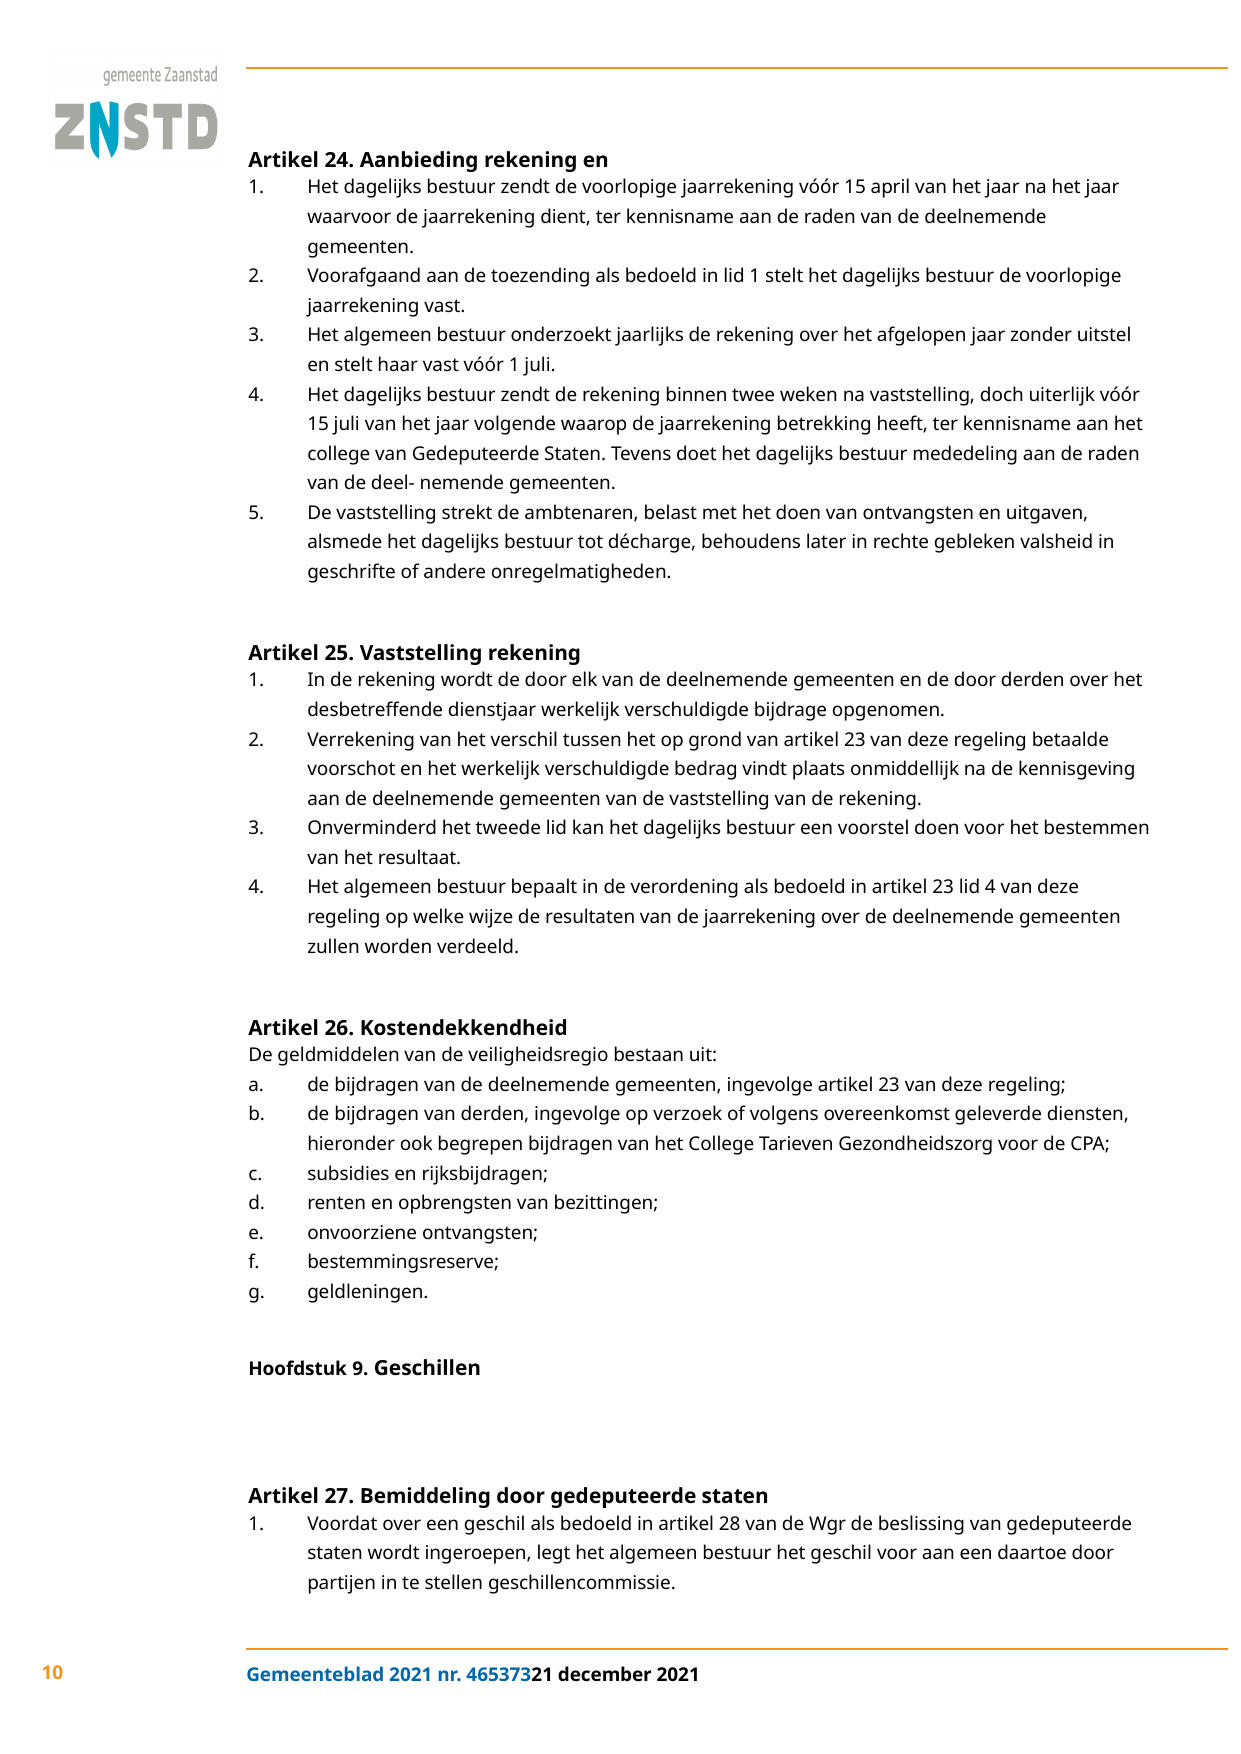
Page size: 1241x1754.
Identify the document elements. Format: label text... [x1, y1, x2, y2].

text De geldmiddelen van de veiligheidsregio bestaan uit: [248, 1041, 1152, 1067]
list Het dagelijks bestuur zendt de rekening binnen twee weken na vaststelling, doch uiterlijk vóór 15 juli van het jaar volgende waarop de jaarrekening betrekking heeft, ter kennisname aan het college van Gedeputeerde Staten. Tevens doet het dagelijks bestuur mededeling aan de raden van de deel- nemende gemeenten. [248, 381, 1152, 495]
list subsidies en rijksbijdragen; [248, 1160, 1152, 1185]
text Artikel 27. Bemiddeling door gedeputeerde staten [248, 1481, 1152, 1510]
list Het dagelijks bestuur zendt de voorlopige jaarrekening vóór 15 april van het jaar na het jaar waarvoor de jaarrekening dient, ter kennisname aan de raden van de deelnemende gemeenten. [248, 174, 1152, 258]
list Het algemeen bestuur onderzoekt jaarlijks de rekening over het afgelopen jaar zonder uitstel en stelt haar vast vóór 1 juli. [248, 322, 1152, 377]
list onvoorziene ontvangsten; [248, 1219, 1152, 1244]
list bestemmingsreserve; [248, 1248, 1152, 1274]
text Artikel 25. Vaststelling rekening [248, 638, 1152, 667]
list Voordat over een geschil als bedoeld in artikel 28 van de Wgr de beslissing van gedeputeerde staten wordt ingeroepen, legt het algemeen bestuur het geschil voor aan een daartoe door partijen in te stellen geschillencommissie. [248, 1510, 1152, 1595]
list Het algemeen bestuur bepaalt in de verordening als bedoeld in artikel 23 lid 4 van deze regeling op welke wijze de resultaten van de jaarrekening over de deelnemende gemeenten zullen worden verdeeld. [248, 874, 1152, 959]
list In de rekening wordt de door elk van de deelnemende gemeenten en de door derden over het desbetreffende dienstjaar werkelijk verschuldigde bijdrage opgenomen. [248, 667, 1152, 722]
picture [41, 47, 231, 172]
list de bijdragen van de deelnemende gemeenten, ingevolge artikel 23 van deze regeling; [248, 1071, 1152, 1097]
list renten en opbrengsten van bezittingen; [248, 1189, 1152, 1215]
list de bijdragen van derden, ingevolge op verzoek of volgens overeenkomst geleverde diensten, hieronder ook begrepen bijdragen van het College Tarieven Gezondheidszorg voor de CPA; [248, 1101, 1152, 1156]
text Hoofdstuk 9. Geschillen [248, 1353, 1152, 1382]
text Artikel 26. Kostendekkendheid [248, 1013, 1152, 1041]
text Artikel 24. Aanbieding rekening en [248, 145, 1152, 174]
list geldleningen. [248, 1278, 1152, 1304]
list De vaststelling strekt de ambtenaren, belast met het doen van ontvangsten en uitgaven, alsmede het dagelijks bestuur tot décharge, behoudens later in rechte gebleken valsheid in geschrifte of andere onregelmatigheden. [248, 499, 1152, 584]
list Verrekening van het verschil tussen het op grond van artikel 23 van deze regeling betaalde voorschot en het werkelijk verschuldigde bedrag vindt plaats onmiddellijk na de kennisgeving aan de deelnemende gemeenten van de vaststelling van de rekening. [248, 726, 1152, 811]
list Onverminderd het tweede lid kan het dagelijks bestuur een voorstel doen voor het bestemmen van het resultaat. [248, 814, 1152, 870]
list Voorafgaand aan de toezending als bedoeld in lid 1 stelt het dagelijks bestuur de voorlopige jaarrekening vast. [248, 262, 1152, 318]
